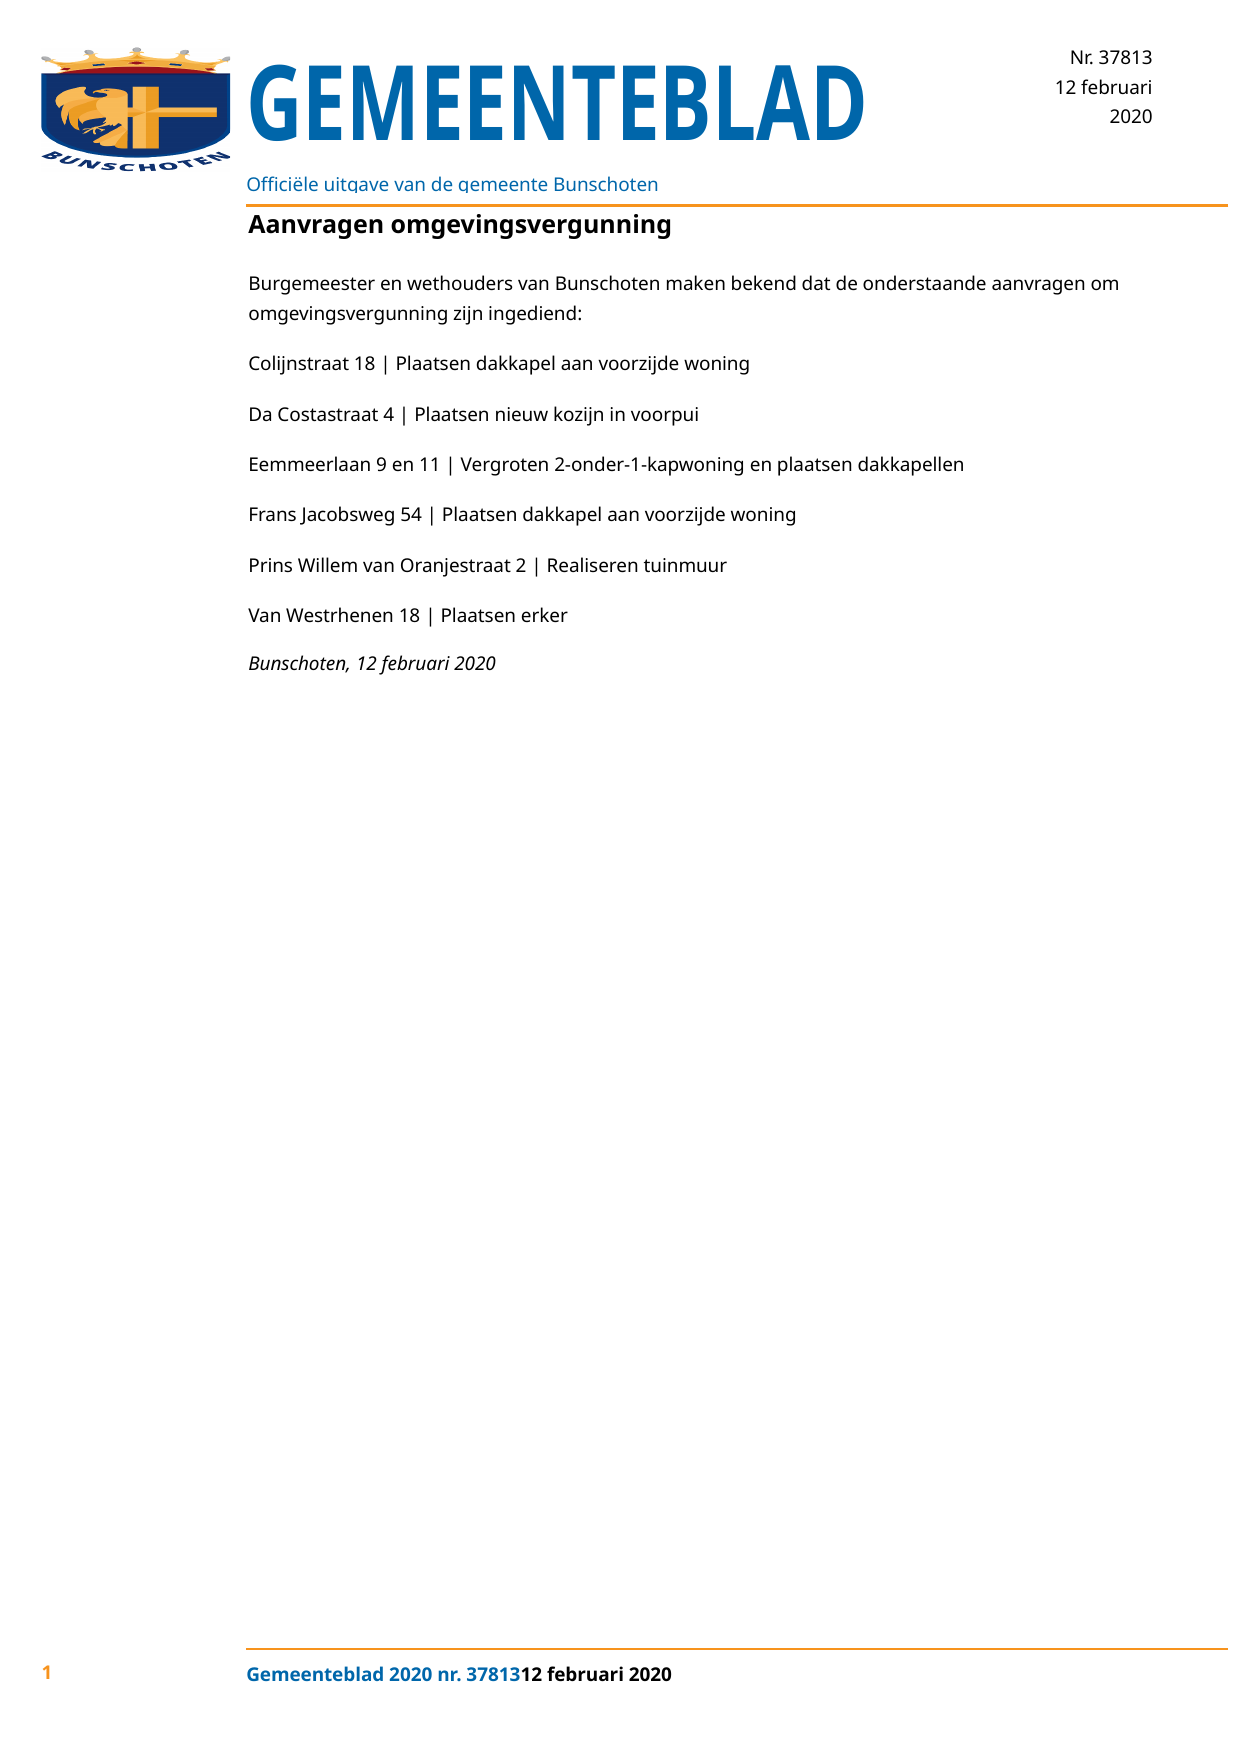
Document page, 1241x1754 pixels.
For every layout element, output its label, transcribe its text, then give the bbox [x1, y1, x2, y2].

text Aanvragen omgevingsvergunning [248, 207, 1152, 241]
text Van Westrhenen 18 | Plaatsen erker [248, 602, 1152, 628]
text Colijnstraat 18 | Plaatsen dakkapel aan voorzijde woning [248, 350, 1152, 376]
text Burgemeester en wethouders van Bunschoten maken bekend dat de onderstaande aanvragen om omgevingsvergunning zijn ingediend: [248, 270, 1152, 326]
text Eemmeerlaan 9 en 11 | Vergroten 2-onder-1-kapwoning en plaatsen dakkapellen [248, 451, 1152, 477]
picture [41, 47, 231, 172]
text Frans Jacobsweg 54 | Plaatsen dakkapel aan voorzijde woning [248, 502, 1152, 527]
text Prins Willem van Oranjestraat 2 | Realiseren tuinmuur [248, 552, 1152, 578]
text Da Costastraat 4 | Plaatsen nieuw kozijn in voorpui [248, 401, 1152, 426]
text Bunschoten, 12 februari 2020 [248, 650, 1152, 676]
